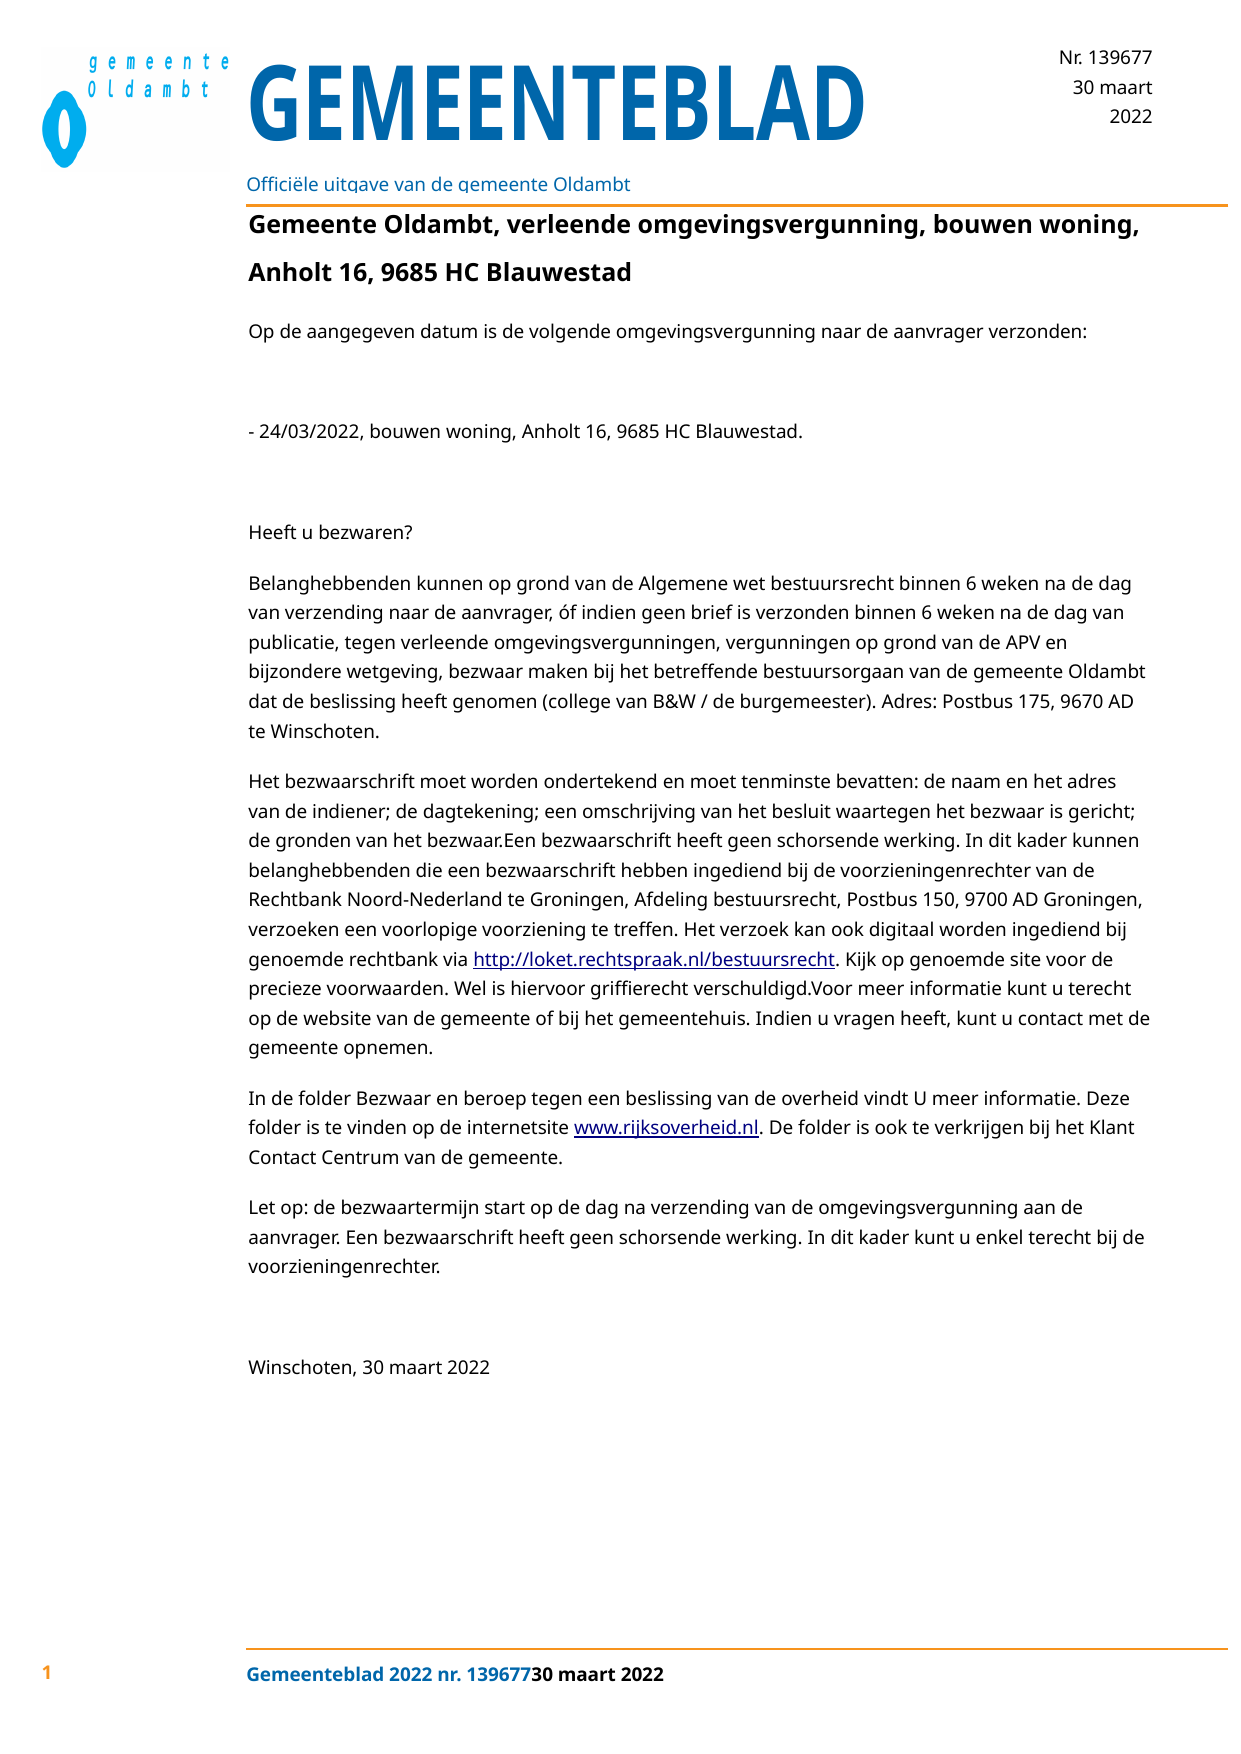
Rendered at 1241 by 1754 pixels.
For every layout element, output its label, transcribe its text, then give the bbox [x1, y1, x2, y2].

text Heeft u bezwaren? [248, 519, 1152, 545]
picture [41, 47, 231, 172]
text Let op: de bezwaartermijn start op de dag na verzending van de omgevingsvergunning aan de aanvrager. Een bezwaarschrift heeft geen schorsende werking. In dit kader kunt u enkel terecht bij de voorzieningenrechter. [248, 1194, 1152, 1279]
text Winschoten, 30 maart 2022 [248, 1354, 1152, 1380]
text Gemeente Oldambt, verleende omgevingsvergunning, bouwen woning, Anholt 16, 9685 HC Blauwestad [248, 207, 1152, 288]
text Belanghebbenden kunnen op grond van de Algemene wet bestuursrecht binnen 6 weken na de dag van verzending naar de aanvrager, óf indien geen brief is verzonden binnen 6 weken na de dag van publicatie, tegen verleende omgevingsvergunningen, vergunningen op grond van de APV en bijzondere wetgeving, bezwaar maken bij het betreffende bestuursorgaan van de gemeente Oldambt dat de beslissing heeft genomen (college van B&W / de burgemeester). Adres: Postbus 175, 9670 AD te Winschoten. [248, 570, 1152, 744]
text - 24/03/2022, bouwen woning, Anholt 16, 9685 HC Blauwestad. [248, 419, 1152, 444]
text In de folder Bezwaar en beroep tegen een beslissing van de overheid vindt U meer informatie. Deze folder is te vinden op de internetsite www.rijksoverheid.nl. De folder is ook te verkrijgen bij het Klant Contact Centrum van de gemeente. [248, 1085, 1152, 1170]
text Op de aangegeven datum is de volgende omgevingsvergunning naar de aanvrager verzonden: [248, 318, 1152, 344]
text Het bezwaarschrift moet worden ondertekend en moet tenminste bevatten: de naam en het adres van de indiener; de dagtekening; een omschrijving van het besluit waartegen het bezwaar is gericht; de gronden van het bezwaar.Een bezwaarschrift heeft geen schorsende werking. In dit kader kunnen belanghebbenden die een bezwaarschrift hebben ingediend bij de voorzieningenrechter van de Rechtbank Noord-Nederland te Groningen, Afdeling bestuursrecht, Postbus 150, 9700 AD Groningen, verzoeken een voorlopige voorziening te treffen. Het verzoek kan ook digitaal worden ingediend bij genoemde rechtbank via http://loket.rechtspraak.nl/bestuursrecht. Kijk op genoemde site voor de precieze voorwaarden. Wel is hiervoor griffierecht verschuldigd.Voor meer informatie kunt u terecht op de website van de gemeente of bij het gemeentehuis. Indien u vragen heeft, kunt u contact met de gemeente opnemen. [248, 768, 1152, 1060]
